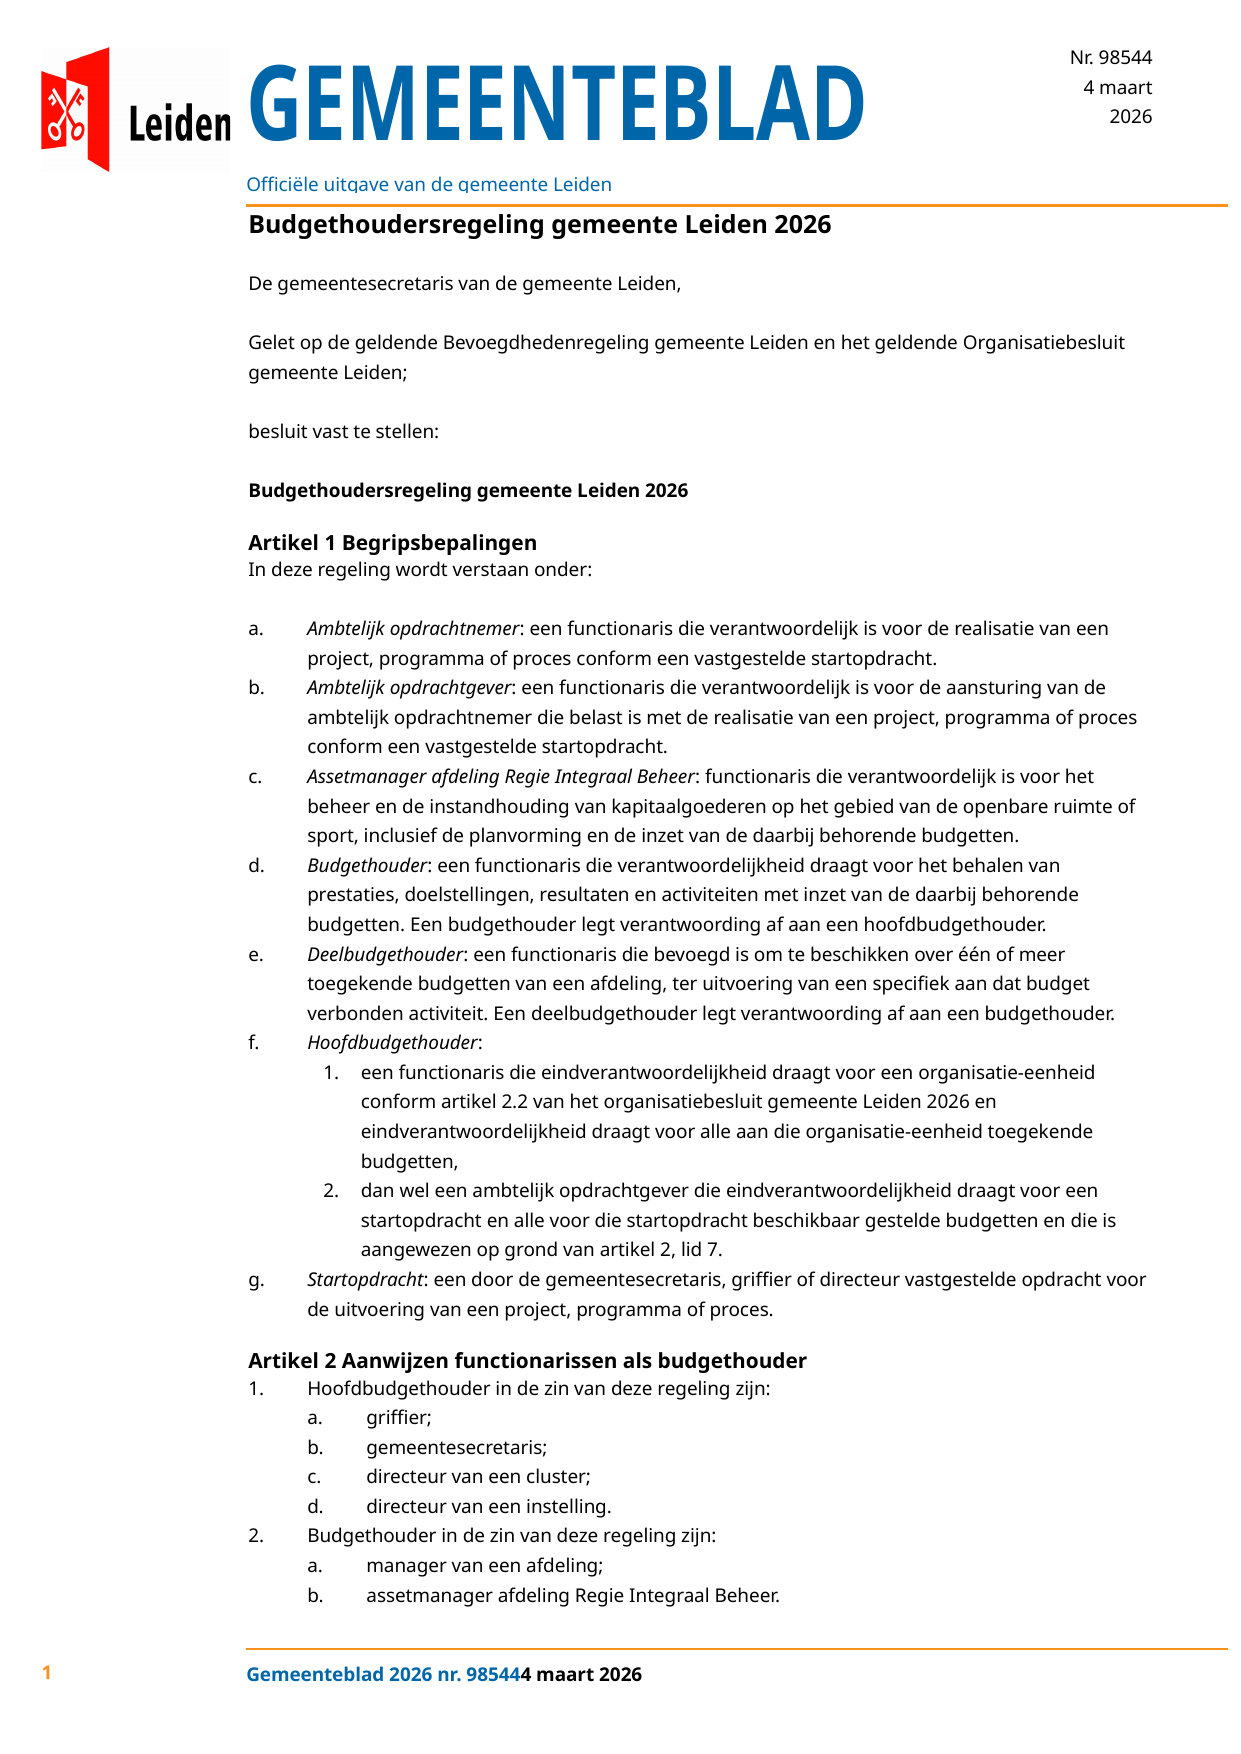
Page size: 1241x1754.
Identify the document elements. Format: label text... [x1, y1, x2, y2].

list dan wel een ambtelijk opdrachtgever die eindverantwoordelijkheid draagt voor een startopdracht en alle voor die startopdracht beschikbaar gestelde budgetten en die is aangewezen op grond van artikel 2, lid 7. [323, 1177, 1152, 1262]
text Artikel 2 Aanwijzen functionarissen als budgethouder [248, 1346, 1152, 1375]
list assetmanager afdeling Regie Integraal Beheer. [307, 1582, 1152, 1607]
text In deze regeling wordt verstaan onder: [248, 556, 1152, 582]
list Hoofdbudgethouder in de zin van deze regeling zijn: [248, 1375, 1152, 1400]
list Assetmanager afdeling Regie Integraal Beheer: functionaris die verantwoordelijk is voor het beheer en de instandhouding van kapitaalgoederen op het gebied van de openbare ruimte of sport, inclusief de planvorming en de inzet van de daarbij behorende budgetten. [248, 763, 1152, 848]
list manager van een afdeling; [307, 1552, 1152, 1578]
text Gelet op de geldende Bevoegdhedenregeling gemeente Leiden en het geldende Organisatiebesluit gemeente Leiden; [248, 329, 1152, 385]
text Artikel 1 Begripsbepalingen [248, 528, 1152, 556]
list gemeentesecretaris; [307, 1434, 1152, 1459]
text Budgethoudersregeling gemeente Leiden 2026 [248, 207, 1152, 241]
list een functionaris die eindverantwoordelijkheid draagt voor een organisatie-eenheid conform artikel 2.2 van het organisatiebesluit gemeente Leiden 2026 en eindverantwoordelijkheid draagt voor alle aan die organisatie-eenheid toegekende budgetten, [323, 1059, 1152, 1174]
list Startopdracht: een door de gemeentesecretaris, griffier of directeur vastgestelde opdracht voor de uitvoering van een project, programma of proces. [248, 1266, 1152, 1322]
list directeur van een cluster; [307, 1463, 1152, 1489]
list Deelbudgethouder: een functionaris die bevoegd is om te beschikken over één of meer toegekende budgetten van een afdeling, ter uitvoering van een specifiek aan dat budget verbonden activiteit. Een deelbudgethouder legt verantwoording af aan een budgethouder. [248, 941, 1152, 1026]
list griffier; [307, 1404, 1152, 1430]
text De gemeentesecretaris van de gemeente Leiden, [248, 270, 1152, 296]
text besluit vast te stellen: [248, 418, 1152, 444]
list Hoofdbudgethouder: [248, 1029, 1152, 1055]
list Budgethouder: een functionaris die verantwoordelijkheid draagt voor het behalen van prestaties, doelstellingen, resultaten en activiteiten met inzet van de daarbij behorende budgetten. Een budgethouder legt verantwoording af aan een hoofdbudgethouder. [248, 852, 1152, 937]
list Ambtelijk opdrachtnemer: een functionaris die verantwoordelijk is voor de realisatie van een project, programma of proces conform een vastgestelde startopdracht. [248, 615, 1152, 671]
list Ambtelijk opdrachtgever: een functionaris die verantwoordelijk is voor de aansturing van de ambtelijk opdrachtnemer die belast is met de realisatie van een project, programma of proces conform een vastgestelde startopdracht. [248, 674, 1152, 759]
list directeur van een instelling. [307, 1493, 1152, 1519]
text Budgethoudersregeling gemeente Leiden 2026 [248, 477, 1152, 503]
picture [41, 47, 231, 172]
list Budgethouder in de zin van deze regeling zijn: [248, 1523, 1152, 1548]
